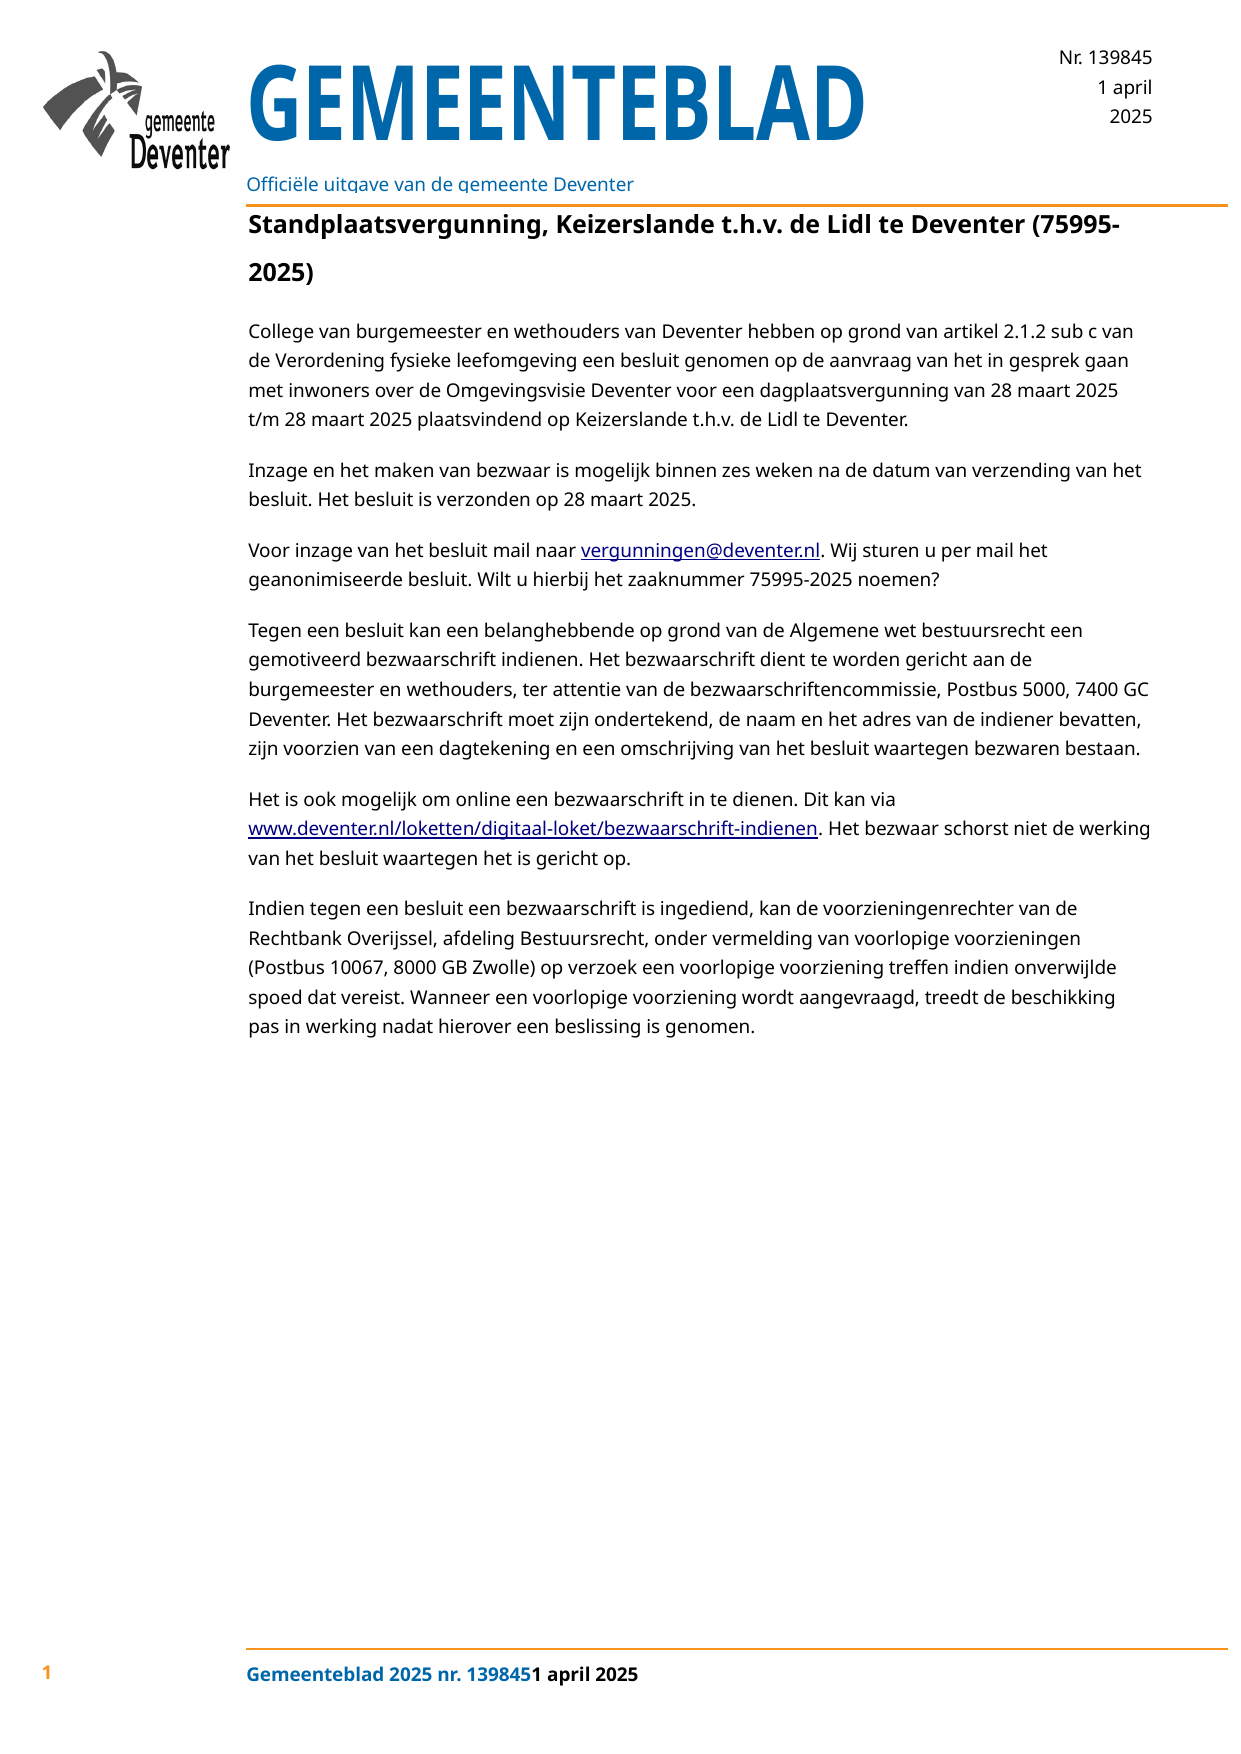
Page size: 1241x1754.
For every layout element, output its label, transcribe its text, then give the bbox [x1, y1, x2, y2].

text Standplaatsvergunning, Keizerslande t.h.v. de Lidl te Deventer (75995-2025) [248, 207, 1152, 288]
text Het is ook mogelijk om online een bezwaarschrift in te dienen. Dit kan via www.deventer.nl/loketten/digitaal-loket/bezwaarschrift-indienen. Het bezwaar schorst niet de werking van het besluit waartegen het is gericht op. [248, 786, 1152, 871]
text Voor inzage van het besluit mail naar vergunningen@deventer.nl. Wij sturen u per mail het geanonimiseerde besluit. Wilt u hierbij het zaaknummer 75995-2025 noemen? [248, 537, 1152, 592]
text College van burgemeester en wethouders van Deventer hebben op grond van artikel 2.1.2 sub c van de Verordening fysieke leefomgeving een besluit genomen op de aanvraag van het in gesprek gaan met inwoners over de Omgevingsvisie Deventer voor een dagplaatsvergunning van 28 maart 2025 t/m 28 maart 2025 plaatsvindend op Keizerslande t.h.v. de Lidl te Deventer. [248, 318, 1152, 432]
picture [41, 47, 231, 172]
text Tegen een besluit kan een belanghebbende op grond van de Algemene wet bestuursrecht een gemotiveerd bezwaarschrift indienen. Het bezwaarschrift dient te worden gericht aan de burgemeester en wethouders, ter attentie van de bezwaarschriftencommissie, Postbus 5000, 7400 GC Deventer. Het bezwaarschrift moet zijn ondertekend, de naam en het adres van de indiener bevatten, zijn voorzien van een dagtekening en een omschrijving van het besluit waartegen bezwaren bestaan. [248, 617, 1152, 761]
text Indien tegen een besluit een bezwaarschrift is ingediend, kan de voorzieningenrechter van de Rechtbank Overijssel, afdeling Bestuursrecht, onder vermelding van voorlopige voorzieningen (Postbus 10067, 8000 GB Zwolle) op verzoek een voorlopige voorziening treffen indien onverwijlde spoed dat vereist. Wanneer een voorlopige voorziening wordt aangevraagd, treedt de beschikking pas in werking nadat hierover een beslissing is genomen. [248, 895, 1152, 1039]
text Inzage en het maken van bezwaar is mogelijk binnen zes weken na de datum van verzending van het besluit. Het besluit is verzonden op 28 maart 2025. [248, 457, 1152, 512]
